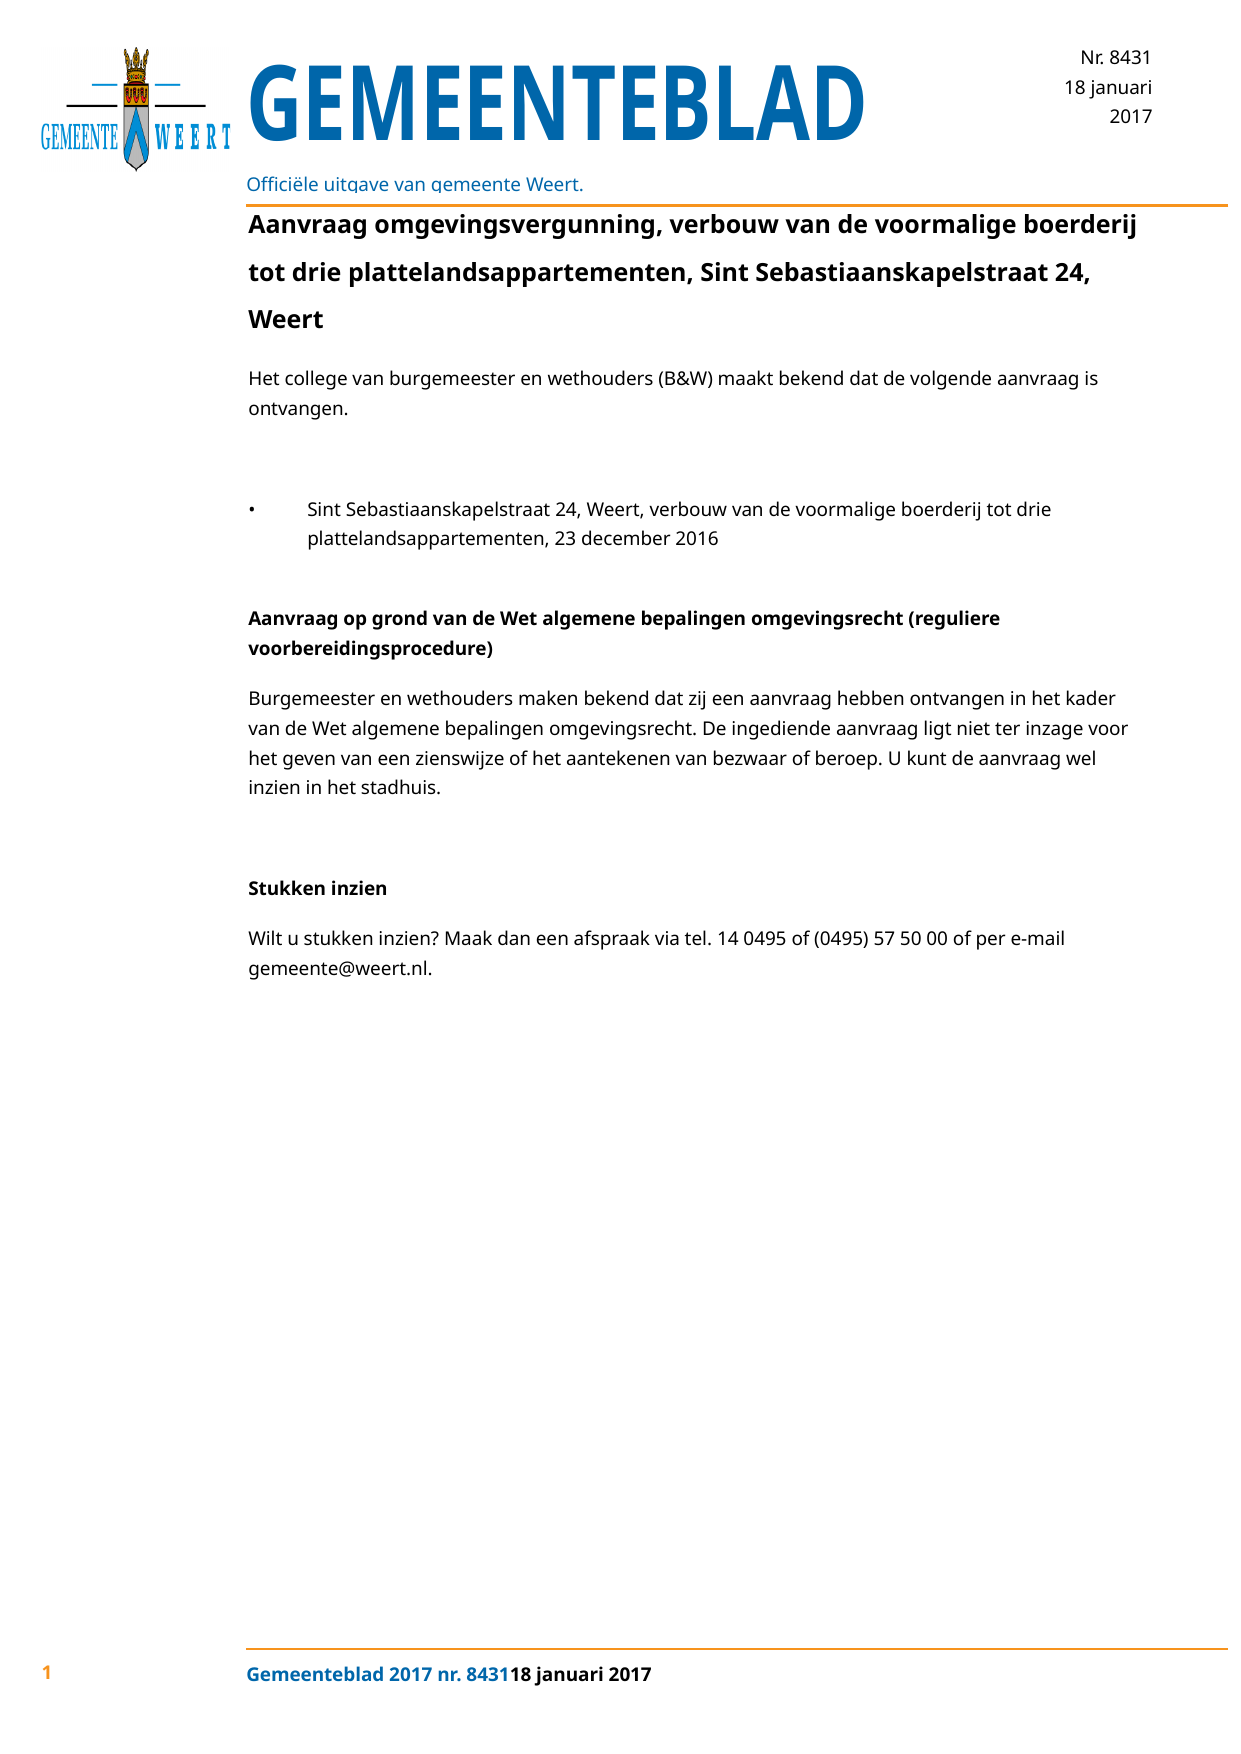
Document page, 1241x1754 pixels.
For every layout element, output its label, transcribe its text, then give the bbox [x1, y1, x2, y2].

text Aanvraag op grond van de Wet algemene bepalingen omgevingsrecht (reguliere voorbereidingsprocedure) [248, 606, 1152, 661]
list Sint Sebastiaanskapelstraat 24, Weert, verbouw van de voormalige boerderij tot drie plattelandsappartementen, 23 december 2016 [248, 496, 1152, 551]
text Wilt u stukken inzien? Maak dan een afspraak via tel. 14 0495 of (0495) 57 50 00 of per e-mail gemeente@weert.nl. [248, 926, 1152, 981]
text Stukken inzien [248, 875, 1152, 901]
text Aanvraag omgevingsvergunning, verbouw van de voormalige boerderij tot drie plattelandsappartementen, Sint Sebastiaanskapelstraat 24, Weert [248, 207, 1152, 336]
picture [41, 47, 231, 172]
text Burgemeester en wethouders maken bekend dat zij een aanvraag hebben ontvangen in het kader van de Wet algemene bepalingen omgevingsrecht. De ingediende aanvraag ligt niet ter inzage voor het geven van een zienswijze of het aantekenen van bezwaar of beroep. U kunt de aanvraag wel inzien in het stadhuis. [248, 686, 1152, 800]
text Het college van burgemeester en wethouders (B&W) maakt bekend dat de volgende aanvraag is ontvangen. [248, 366, 1152, 421]
